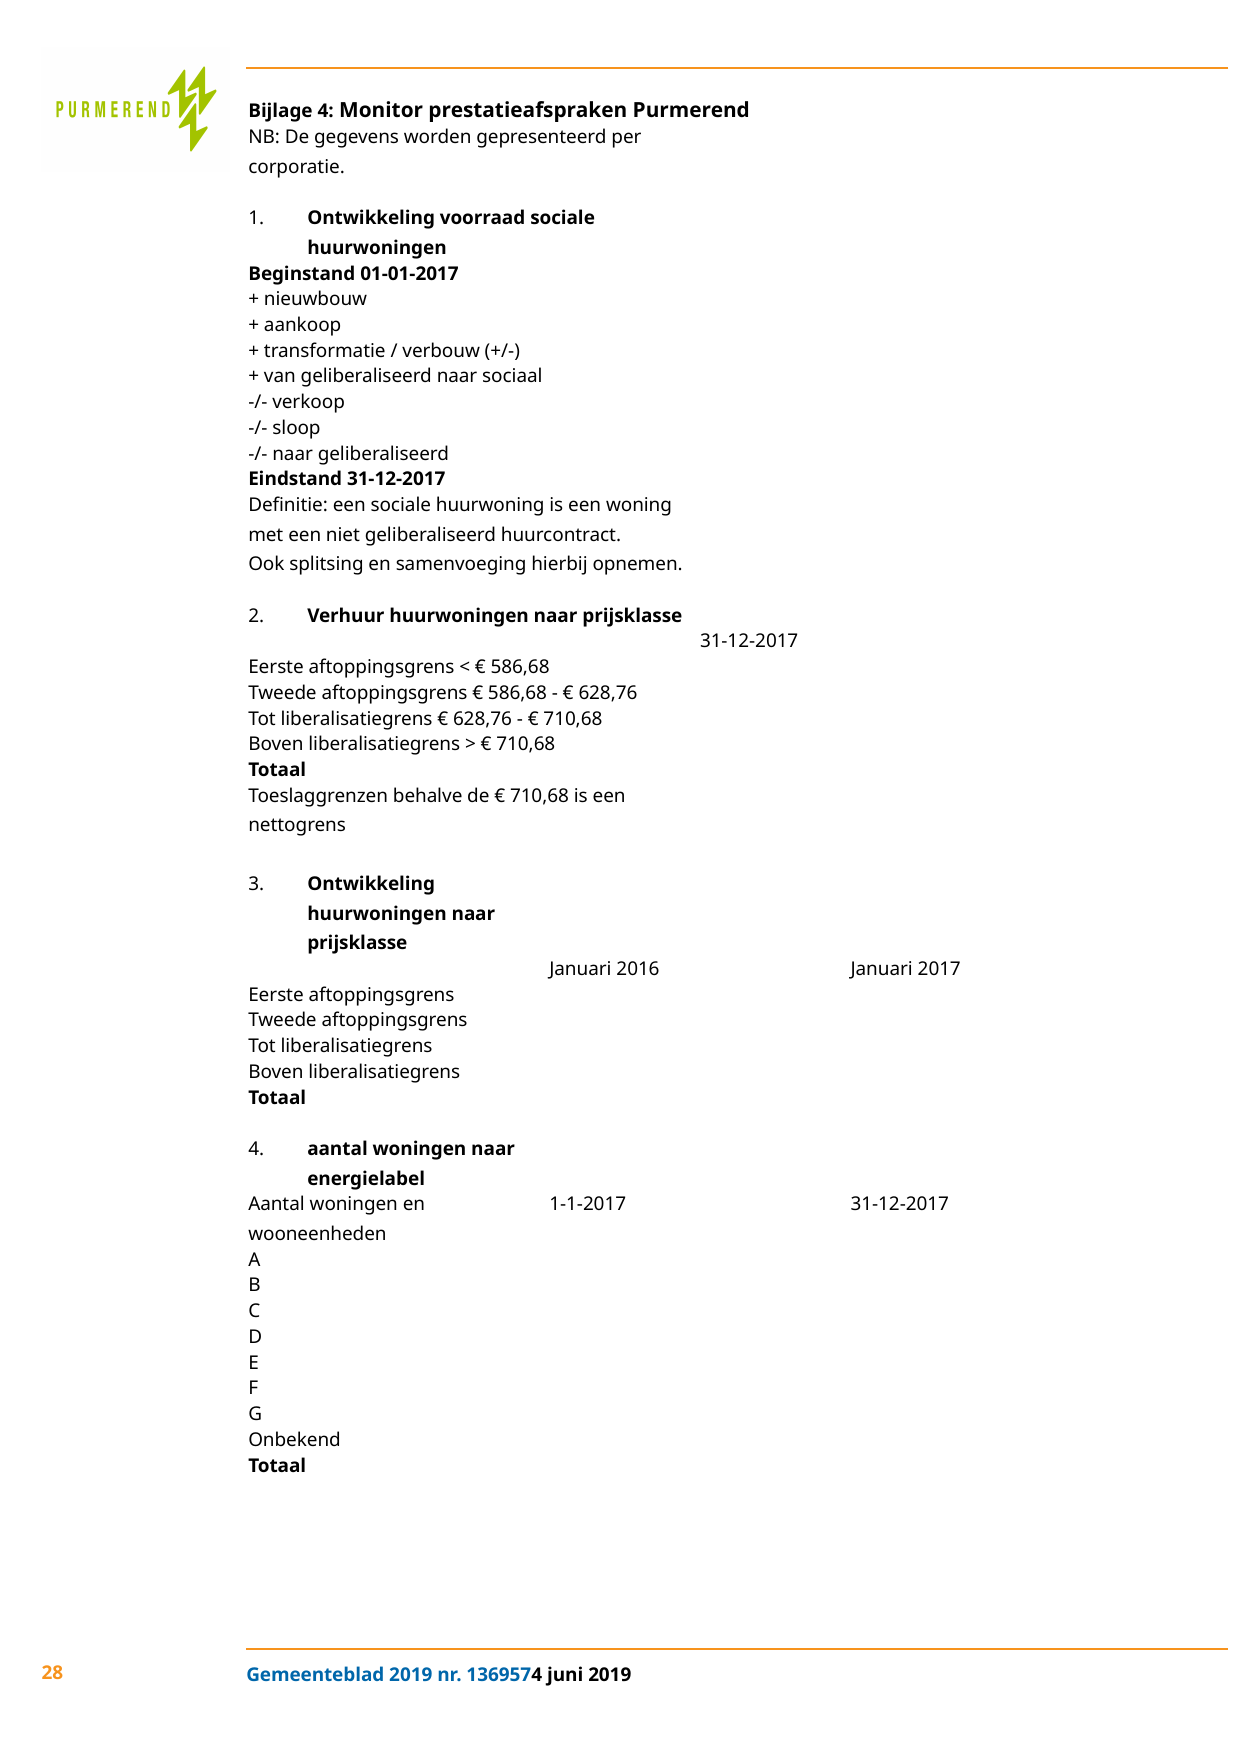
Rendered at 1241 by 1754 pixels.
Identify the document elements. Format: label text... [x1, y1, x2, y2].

table_cell [248, 576, 700, 602]
table_cell [700, 389, 1152, 414]
table_cell [549, 1007, 850, 1032]
table_cell [700, 205, 1152, 260]
table_cell [850, 1007, 1152, 1032]
table_cell [850, 1452, 1152, 1477]
table_cell [850, 1272, 1152, 1297]
table_cell Eerste aftoppingsgrens [248, 981, 549, 1007]
table_cell [549, 1400, 850, 1426]
table_cell [700, 414, 1152, 440]
table_cell [700, 260, 1152, 286]
table_cell Boven liberalisatiegrens [248, 1058, 549, 1084]
table_cell -/- verkoop [248, 389, 700, 414]
table_cell [700, 782, 1152, 837]
table_cell [850, 981, 1152, 1007]
table_cell [549, 1323, 850, 1349]
table_cell [549, 1058, 850, 1084]
table_cell + aankoop [248, 311, 700, 337]
table_cell Eerste aftoppingsgrens < € 586,68 [248, 654, 700, 679]
table_cell -/- naar geliberaliseerd [248, 440, 700, 466]
table_cell [549, 1110, 850, 1135]
table_cell [850, 1246, 1152, 1272]
table_cell Definitie: een sociale huurwoning is een woning met een niet geliberaliseerd huurcontract. Ook splitsing en samenvoeging hierbij opnemen. [248, 491, 700, 576]
table_cell Boven liberalisatiegrens > € 710,68 [248, 731, 700, 756]
table_cell 31-12-2017 [700, 628, 1152, 653]
table_cell [549, 1426, 850, 1452]
table_cell [700, 654, 1152, 679]
table_cell D [248, 1323, 549, 1349]
table_cell 31-12-2017 [850, 1191, 1152, 1246]
table_cell Ontwikkeling voorraad sociale huurwoningen [248, 205, 700, 260]
table_cell Januari 2017 [850, 955, 1152, 981]
table_cell [850, 1084, 1152, 1109]
table_cell Eindstand 31-12-2017 [248, 466, 700, 491]
table_cell [850, 1375, 1152, 1400]
table_cell G [248, 1400, 549, 1426]
table_header Ontwikkeling huurwoningen naar prijsklasse [248, 870, 549, 955]
table_cell [549, 1452, 850, 1477]
table_cell [850, 1033, 1152, 1058]
table_header [850, 870, 1152, 955]
table_cell + van geliberaliseerd naar sociaal [248, 363, 700, 388]
table_cell [850, 1400, 1152, 1426]
table_cell 1-1-2017 [549, 1191, 850, 1246]
table_cell Aantal woningen en wooneenheden [248, 1191, 549, 1246]
table_cell Toeslaggrenzen behalve de € 710,68 is een nettogrens [248, 782, 700, 837]
table_header [700, 124, 1152, 179]
table_cell [248, 179, 700, 204]
table_cell [549, 1375, 850, 1400]
table_cell + nieuwbouw [248, 286, 700, 311]
table_cell [700, 179, 1152, 204]
table_cell [700, 311, 1152, 337]
table_cell [700, 731, 1152, 756]
table_cell [700, 363, 1152, 388]
table_cell [549, 1349, 850, 1374]
table_cell [850, 1426, 1152, 1452]
table_cell -/- sloop [248, 414, 700, 440]
table_cell [549, 1033, 850, 1058]
table_cell F [248, 1375, 549, 1400]
table_cell Beginstand 01-01-2017 [248, 260, 700, 286]
table_cell Tweede aftoppingsgrens € 586,68 - € 628,76 [248, 679, 700, 705]
table_cell [700, 679, 1152, 705]
table_cell Totaal [248, 756, 700, 782]
table_cell C [248, 1298, 549, 1323]
table_cell [248, 1110, 549, 1135]
table_cell [700, 705, 1152, 731]
table_cell [850, 1058, 1152, 1084]
table_cell [850, 1349, 1152, 1374]
table_cell aantal woningen naar energielabel [248, 1135, 549, 1191]
table_cell A [248, 1246, 549, 1272]
table_cell [700, 576, 1152, 602]
table_cell [850, 1323, 1152, 1349]
table_cell [700, 466, 1152, 491]
table_cell Totaal [248, 1452, 549, 1477]
table_cell [549, 1298, 850, 1323]
table_cell [850, 1135, 1152, 1191]
table_cell [850, 1110, 1152, 1135]
table_cell B [248, 1272, 549, 1297]
table_cell Tweede aftoppingsgrens [248, 1007, 549, 1032]
table_cell [700, 756, 1152, 782]
table_cell Tot liberalisatiegrens € 628,76 - € 710,68 [248, 705, 700, 731]
table_cell Totaal [248, 1084, 549, 1109]
table_cell [549, 981, 850, 1007]
table_cell + transformatie / verbouw (+/-) [248, 337, 700, 363]
table_cell Verhuur huurwoningen naar prijsklasse [248, 602, 700, 628]
table_cell [549, 1084, 850, 1109]
table_cell [549, 1246, 850, 1272]
table_cell [248, 955, 549, 981]
table_cell [700, 440, 1152, 466]
table_cell [700, 337, 1152, 363]
table_cell [549, 1135, 850, 1191]
table_cell Januari 2016 [549, 955, 850, 981]
table_cell E [248, 1349, 549, 1374]
table_cell Onbekend [248, 1426, 549, 1452]
picture [41, 47, 231, 172]
table_cell Tot liberalisatiegrens [248, 1033, 549, 1058]
table_cell [549, 1272, 850, 1297]
text Bijlage 4: Monitor prestatieafspraken Purmerend [248, 95, 1152, 123]
table_header NB: De gegevens worden gepresenteerd per corporatie. [248, 124, 700, 179]
table_cell [248, 628, 700, 653]
table_header [549, 870, 850, 955]
table_cell [850, 1298, 1152, 1323]
table_cell [700, 286, 1152, 311]
